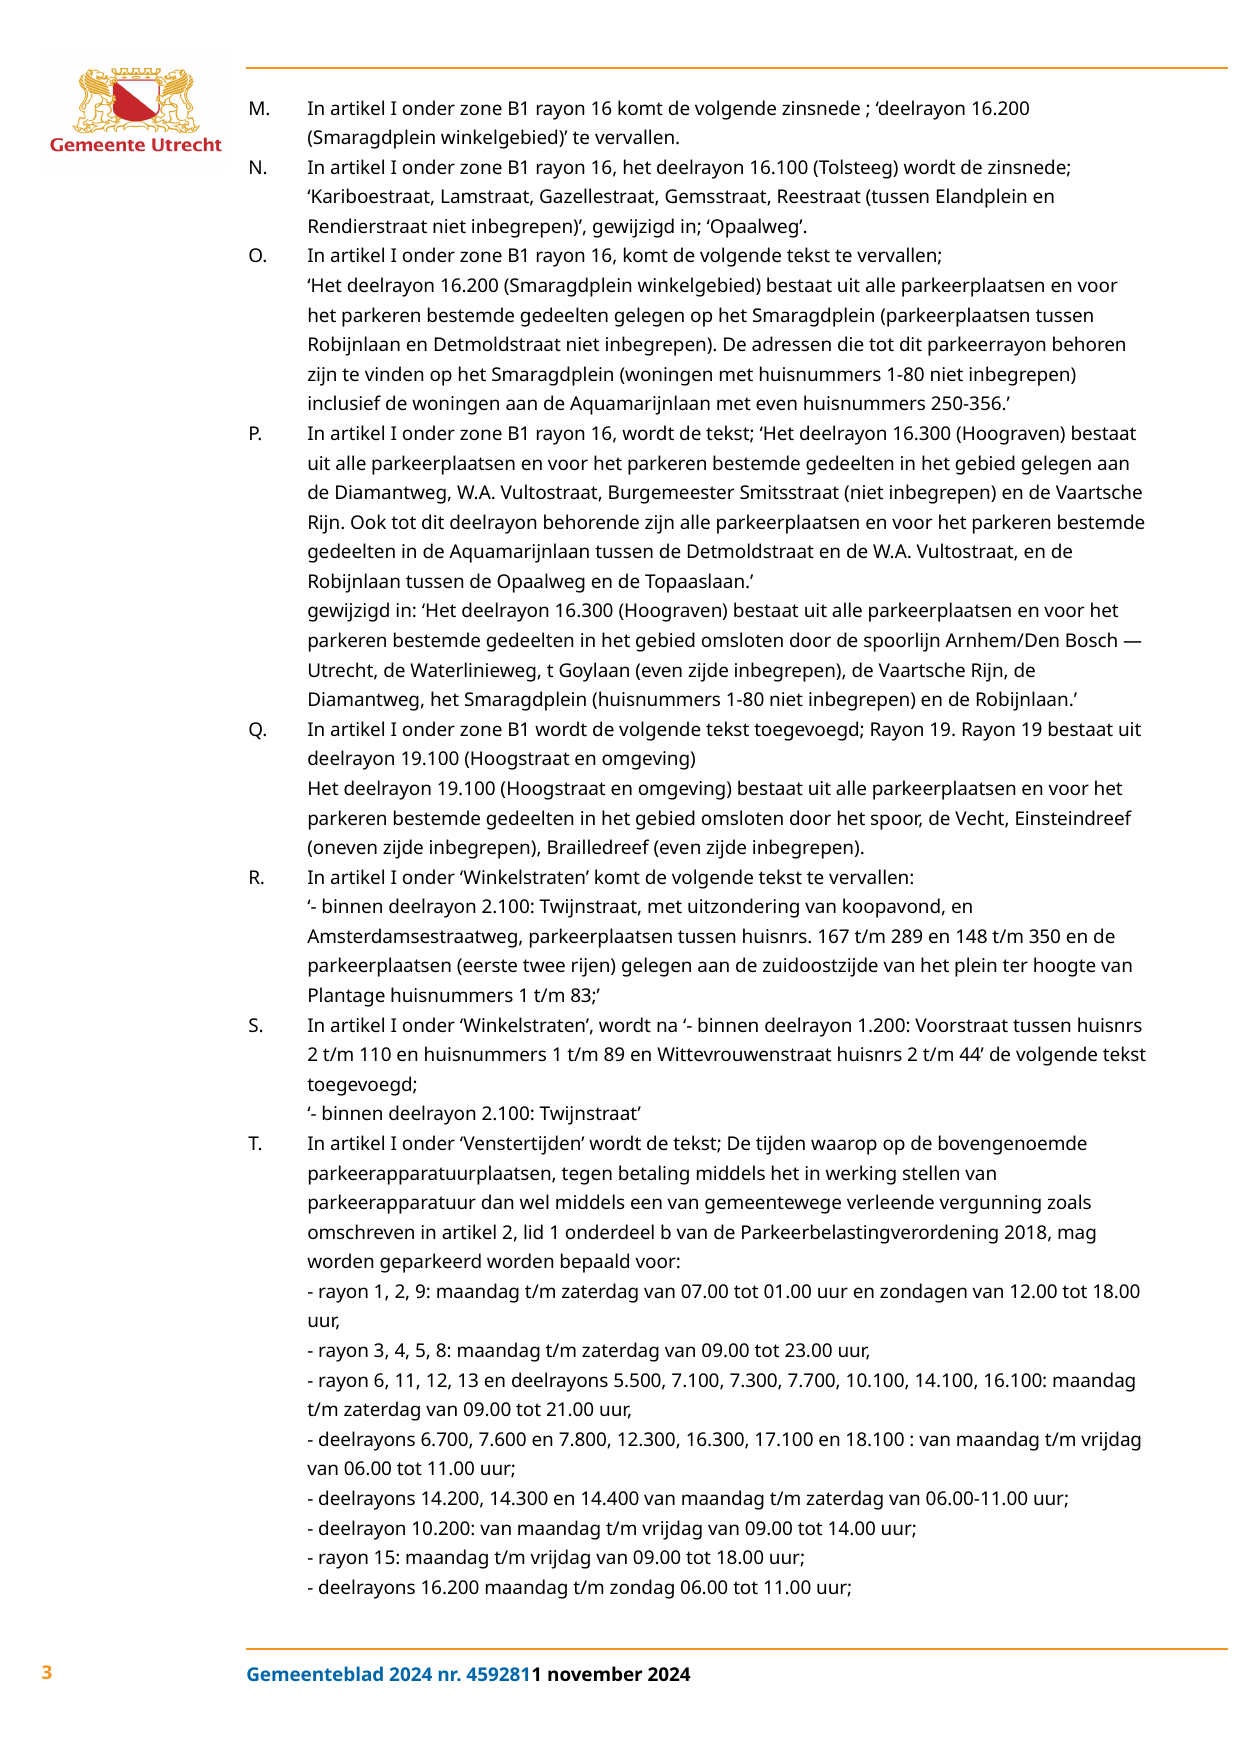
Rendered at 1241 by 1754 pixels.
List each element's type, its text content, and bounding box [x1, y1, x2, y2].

picture [41, 47, 231, 172]
list ‘Het deelrayon 16.200 (Smaragdplein winkelgebied) bestaat uit alle parkeerplaatsen en voor het parkeren bestemde gedeelten gelegen op het Smaragdplein (parkeerplaatsen tussen Robijnlaan en Detmoldstraat niet inbegrepen). De adressen die tot dit parkeerrayon behoren zijn te vinden op het Smaragdplein (woningen met huisnummers 1-80 niet inbegrepen) inclusief de woningen aan de Aquamarijnlaan met even huisnummers 250-356.’ [248, 272, 1152, 416]
list - rayon 3, 4, 5, 8: maandag t/m zaterdag van 09.00 tot 23.00 uur, [248, 1337, 1152, 1363]
list - rayon 1, 2, 9: maandag t/m zaterdag van 07.00 tot 01.00 uur en zondagen van 12.00 tot 18.00 uur, [248, 1278, 1152, 1333]
list In artikel I onder zone B1 rayon 16, wordt de tekst; ‘Het deelrayon 16.300 (Hoograven) bestaat uit alle parkeerplaatsen en voor het parkeren bestemde gedeelten in het gebied gelegen aan de Diamantweg, W.A. Vultostraat, Burgemeester Smitsstraat (niet inbegrepen) en de Vaartsche Rijn. Ook tot dit deelrayon behorende zijn alle parkeerplaatsen en voor het parkeren bestemde gedeelten in de Aquamarijnlaan tussen de Detmoldstraat en de W.A. Vultostraat, en de Robijnlaan tussen de Opaalweg en de Topaaslaan.’ [248, 420, 1152, 594]
list ‘- binnen deelrayon 2.100: Twijnstraat, met uitzondering van koopavond, en Amsterdamsestraatweg, parkeerplaatsen tussen huisnrs. 167 t/m 289 en 148 t/m 350 en de parkeerplaatsen (eerste twee rijen) gelegen aan de zuidoostzijde van het plein ter hoogte van Plantage huisnummers 1 t/m 83;’ [248, 893, 1152, 1008]
list - rayon 15: maandag t/m vrijdag van 09.00 tot 18.00 uur; [248, 1544, 1152, 1570]
list - deelrayons 16.200 maandag t/m zondag 06.00 tot 11.00 uur; [248, 1574, 1152, 1600]
list Het deelrayon 19.100 (Hoogstraat en omgeving) bestaat uit alle parkeerplaatsen en voor het parkeren bestemde gedeelten in het gebied omsloten door het spoor, de Vecht, Einsteindreef (oneven zijde inbegrepen), Brailledreef (even zijde inbegrepen). [248, 775, 1152, 860]
list - deelrayons 6.700, 7.600 en 7.800, 12.300, 16.300, 17.100 en 18.100 : van maandag t/m vrijdag van 06.00 tot 11.00 uur; [248, 1426, 1152, 1481]
list - deelrayons 14.200, 14.300 en 14.400 van maandag t/m zaterdag van 06.00-11.00 uur; [248, 1485, 1152, 1511]
list In artikel I onder zone B1 rayon 16, het deelrayon 16.100 (Tolsteeg) wordt de zinsnede; ‘Kariboestraat, Lamstraat, Gazellestraat, Gemsstraat, Reestraat (tussen Elandplein en Rendierstraat niet inbegrepen)’, gewijzigd in; ‘Opaalweg’. [248, 154, 1152, 239]
list ‘- binnen deelrayon 2.100: Twijnstraat’ [248, 1101, 1152, 1126]
list - rayon 6, 11, 12, 13 en deelrayons 5.500, 7.100, 7.300, 7.700, 10.100, 14.100, 16.100: maandag t/m zaterdag van 09.00 tot 21.00 uur, [248, 1367, 1152, 1422]
list In artikel I onder zone B1 wordt de volgende tekst toegevoegd; Rayon 19. Rayon 19 bestaat uit deelrayon 19.100 (Hoogstraat en omgeving) [248, 716, 1152, 771]
list In artikel I onder ‘Winkelstraten’, wordt na ‘- binnen deelrayon 1.200: Voorstraat tussen huisnrs 2 t/m 110 en huisnummers 1 t/m 89 en Wittevrouwenstraat huisnrs 2 t/m 44’ de volgende tekst toegevoegd; [248, 1012, 1152, 1097]
list gewijzigd in: ‘Het deelrayon 16.300 (Hoograven) bestaat uit alle parkeerplaatsen en voor het parkeren bestemde gedeelten in het gebied omsloten door de spoorlijn Arnhem/Den Bosch — Utrecht, de Waterlinieweg, t Goylaan (even zijde inbegrepen), de Vaartsche Rijn, de Diamantweg, het Smaragdplein (huisnummers 1-80 niet inbegrepen) en de Robijnlaan.’ [248, 598, 1152, 712]
list - deelrayon 10.200: van maandag t/m vrijdag van 09.00 tot 14.00 uur; [248, 1515, 1152, 1541]
list In artikel I onder zone B1 rayon 16, komt de volgende tekst te vervallen; [248, 243, 1152, 268]
list In artikel I onder zone B1 rayon 16 komt de volgende zinsnede ; ‘deelrayon 16.200 (Smaragdplein winkelgebied)’ te vervallen. [248, 95, 1152, 150]
list In artikel I onder ‘Winkelstraten’ komt de volgende tekst te vervallen: [248, 864, 1152, 890]
list In artikel I onder ‘Venstertijden’ wordt de tekst; De tijden waarop op de bovengenoemde parkeerapparatuurplaatsen, tegen betaling middels het in werking stellen van parkeerapparatuur dan wel middels een van gemeentewege verleende vergunning zoals omschreven in artikel 2, lid 1 onderdeel b van de Parkeerbelastingverordening 2018, mag worden geparkeerd worden bepaald voor: [248, 1130, 1152, 1274]
